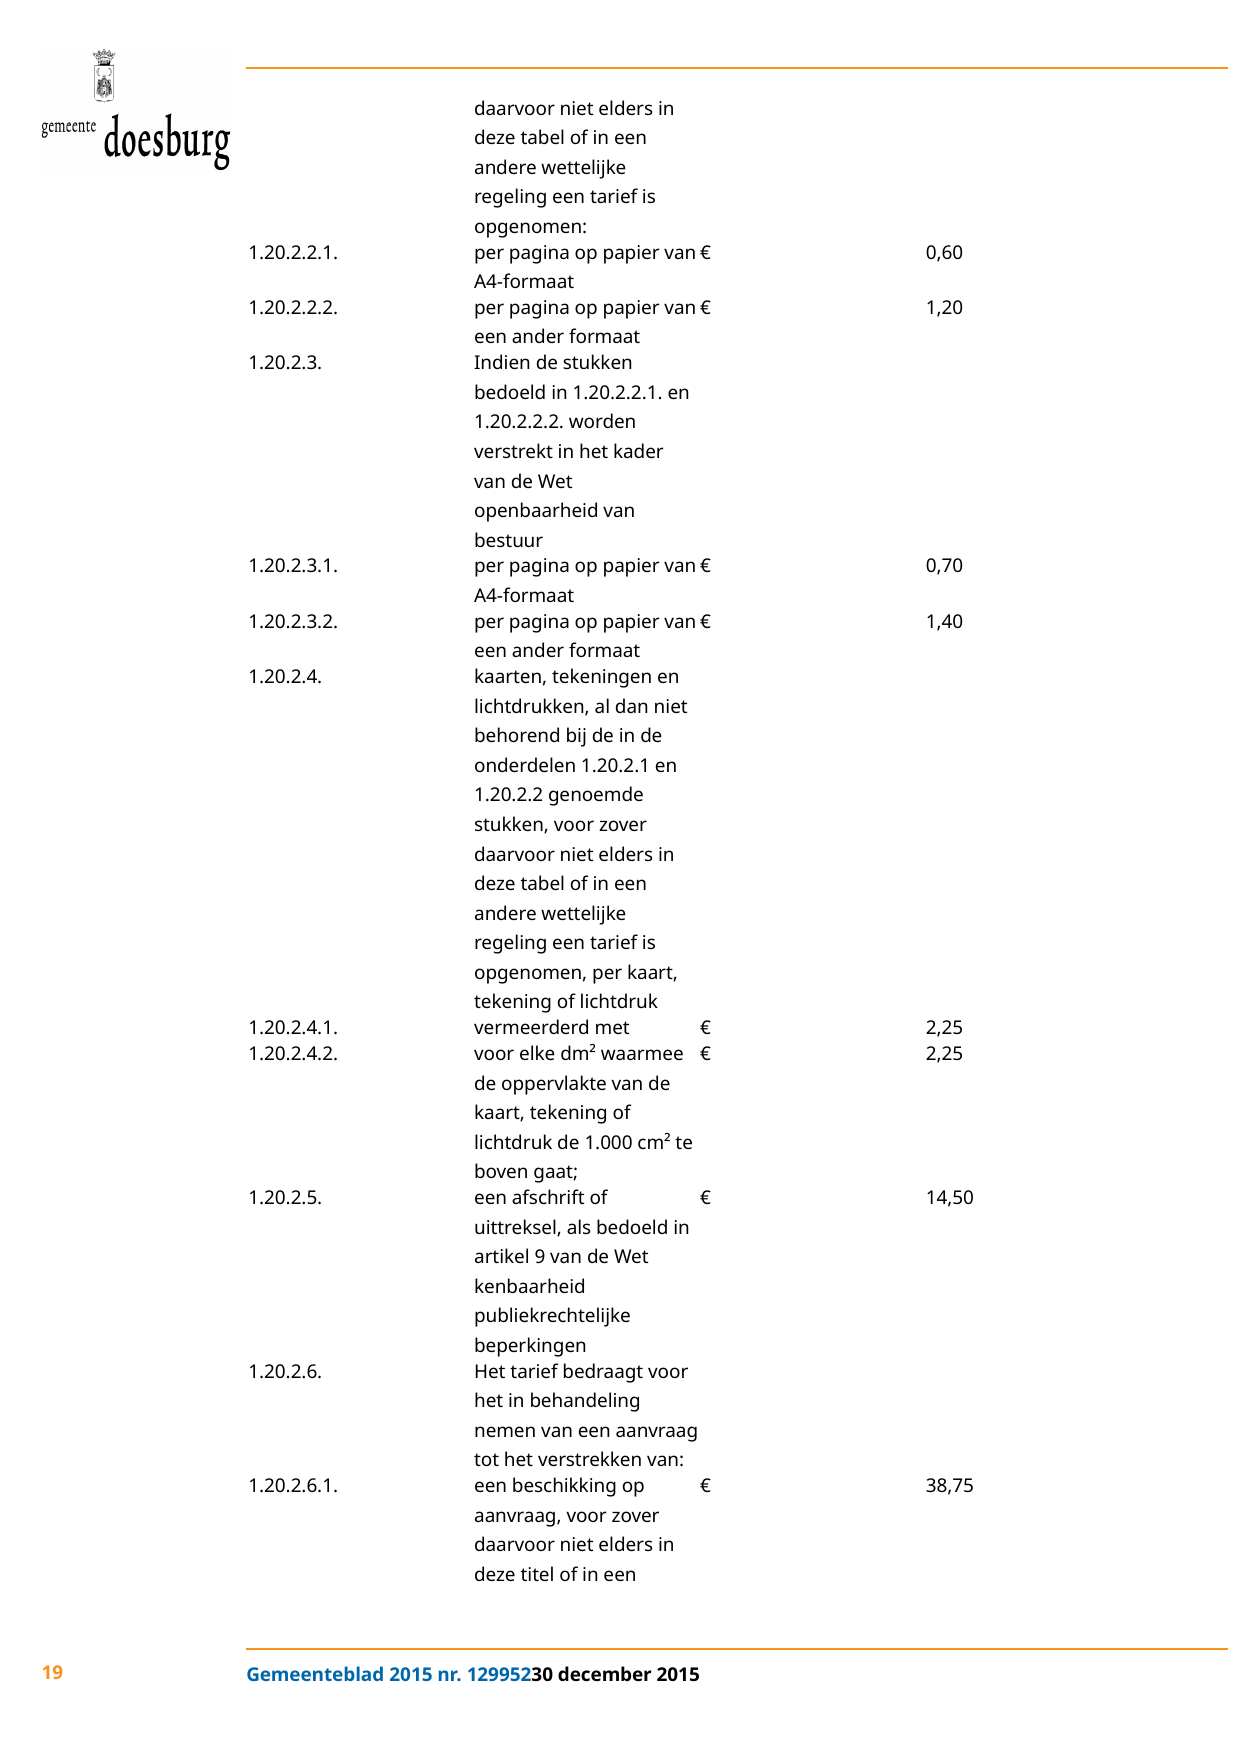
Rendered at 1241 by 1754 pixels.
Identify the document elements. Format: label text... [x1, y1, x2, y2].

table_cell 1.20.2.3. [248, 350, 474, 553]
table_cell [700, 1358, 926, 1472]
table_cell vermeerderd met [474, 1015, 700, 1040]
table_cell 1.20.2.6. [248, 1358, 474, 1472]
table_cell voor elke dm² waarmee de oppervlakte van de kaart, tekening of lichtdruk de 1.000 cm² te boven gaat; [474, 1040, 700, 1184]
table_cell € [700, 1015, 926, 1040]
table_cell € [700, 1040, 926, 1184]
table_cell per pagina op papier van een ander formaat [474, 608, 700, 663]
table_cell € [700, 1184, 926, 1358]
table_cell 1.20.2.6.1. [248, 1473, 474, 1587]
table_cell 1.20.2.4.2. [248, 1040, 474, 1184]
table_cell 1.20.2.2.2. [248, 294, 474, 349]
table_cell [926, 663, 1152, 1014]
table_cell per pagina op papier van A4-formaat [474, 239, 700, 294]
table_cell 0,70 [926, 553, 1152, 608]
table_cell 1.20.2.3.1. [248, 553, 474, 608]
table_cell 1,20 [926, 294, 1152, 349]
table_cell [926, 350, 1152, 553]
table_cell € [700, 294, 926, 349]
table_cell 14,50 [926, 1184, 1152, 1358]
table_cell daarvoor niet elders in deze tabel of in een andere wettelijke regeling een tarief is opgenomen: [474, 95, 700, 239]
table_cell per pagina op papier van een ander formaat [474, 294, 700, 349]
table_cell € [700, 553, 926, 608]
table_cell € [700, 1473, 926, 1587]
table_cell per pagina op papier van A4-formaat [474, 553, 700, 608]
table_cell 1.20.2.5. [248, 1184, 474, 1358]
table_cell Indien de stukken bedoeld in 1.20.2.2.1. en 1.20.2.2.2. worden verstrekt in het kader van de Wet openbaarheid van bestuur [474, 350, 700, 553]
table_cell 2,25 [926, 1015, 1152, 1040]
table_cell 2,25 [926, 1040, 1152, 1184]
table_cell € [700, 608, 926, 663]
table_cell 1.20.2.4. [248, 663, 474, 1014]
table_cell kaarten, tekeningen en lichtdrukken, al dan niet behorend bij de in de onderdelen 1.20.2.1 en 1.20.2.2 genoemde stukken, voor zover daarvoor niet elders in deze tabel of in een andere wettelijke regeling een tarief is opgenomen, per kaart, tekening of lichtdruk [474, 663, 700, 1014]
table_cell € [700, 239, 926, 294]
table_cell 1.20.2.2.1. [248, 239, 474, 294]
table_cell [700, 350, 926, 553]
table_cell Het tarief bedraagt voor het in behandeling nemen van een aanvraag tot het verstrekken van: [474, 1358, 700, 1472]
table_cell [248, 95, 474, 239]
table_cell 1,40 [926, 608, 1152, 663]
table_cell 1.20.2.3.2. [248, 608, 474, 663]
picture [41, 47, 231, 172]
table_cell 38,75 [926, 1473, 1152, 1587]
table_cell [700, 663, 926, 1014]
table_cell 1.20.2.4.1. [248, 1015, 474, 1040]
table_cell [926, 1358, 1152, 1472]
table_cell [700, 95, 926, 239]
table_cell een beschikking op aanvraag, voor zover daarvoor niet elders in deze titel of in een [474, 1473, 700, 1587]
table_cell [926, 95, 1152, 239]
table_cell 0,60 [926, 239, 1152, 294]
table_cell een afschrift of uittreksel, als bedoeld in artikel 9 van de Wet kenbaarheid publiekrechtelijke beperkingen [474, 1184, 700, 1358]
